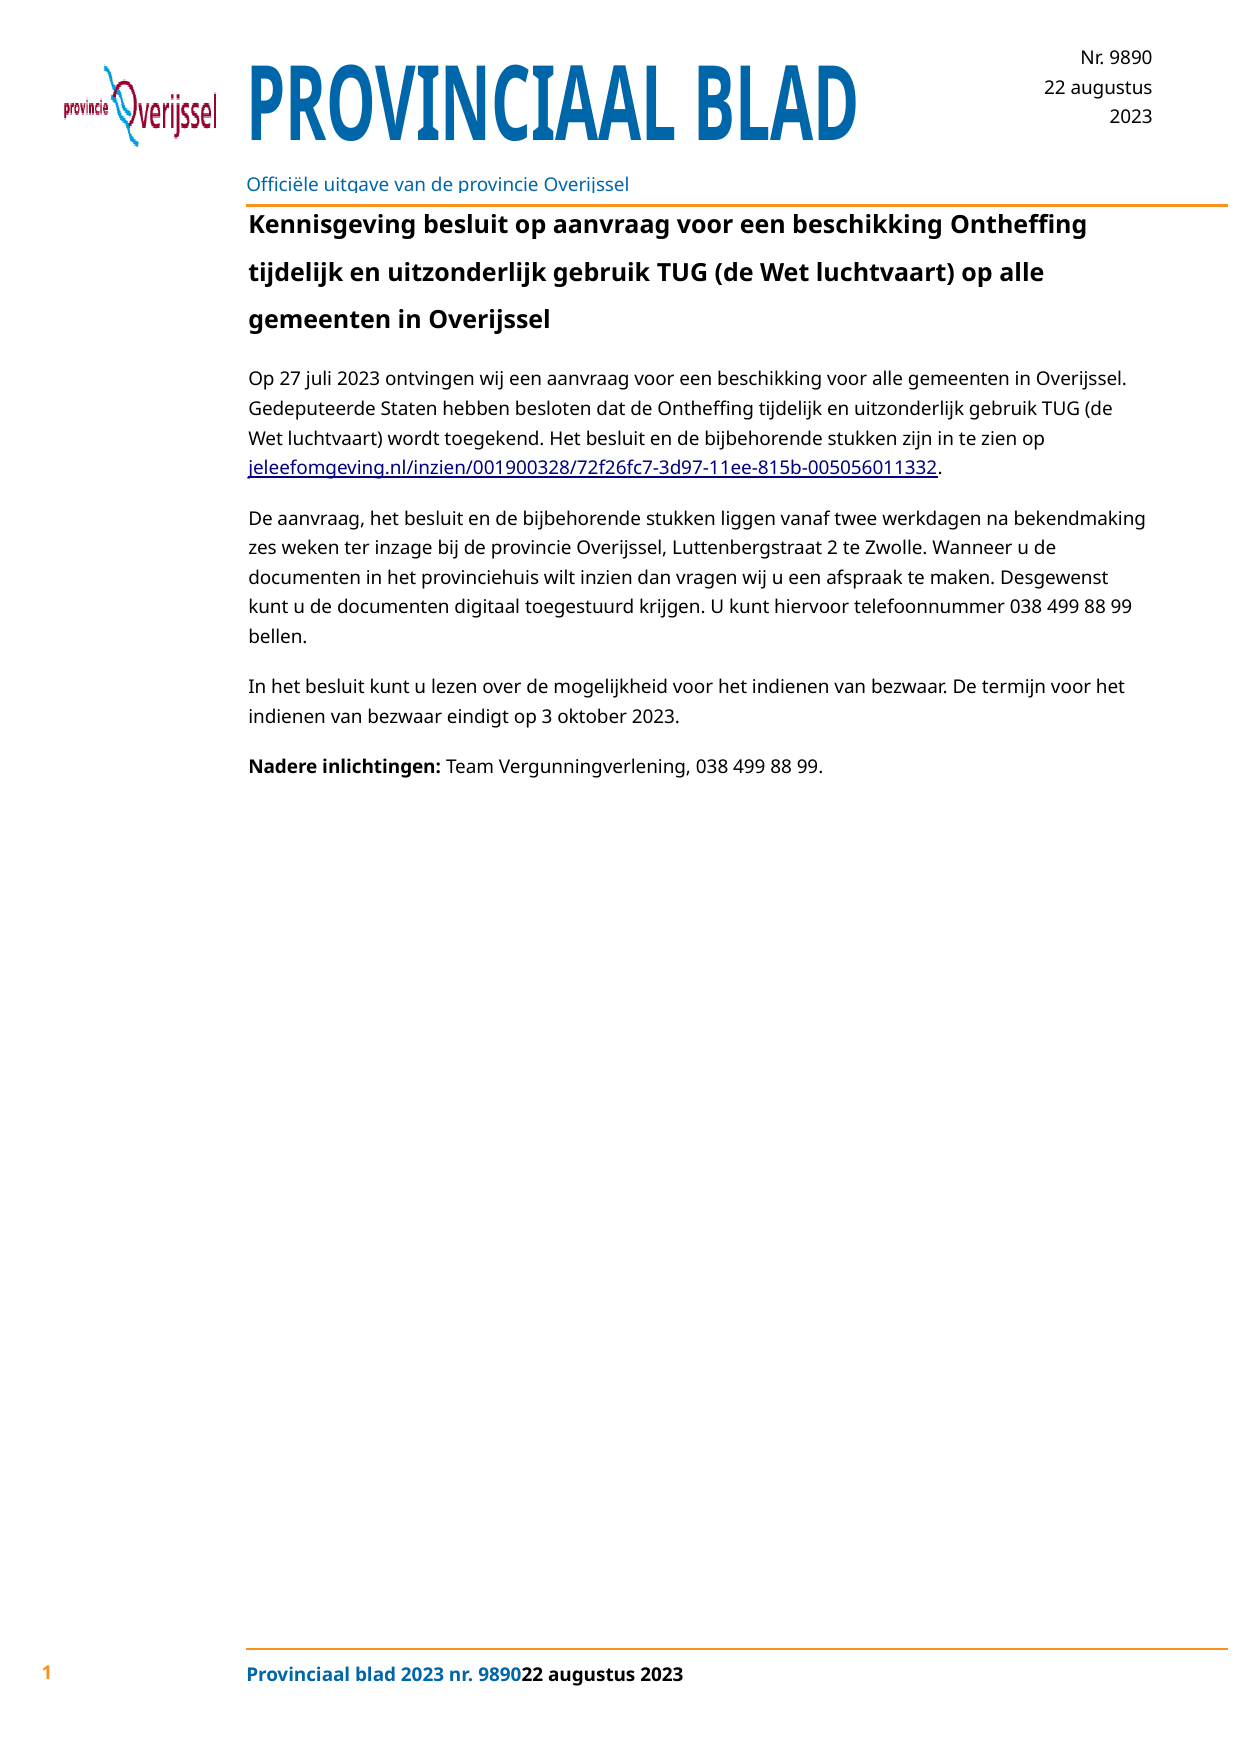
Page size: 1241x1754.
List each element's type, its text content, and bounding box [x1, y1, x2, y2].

text De aanvraag, het besluit en de bijbehorende stukken liggen vanaf twee werkdagen na bekendmaking zes weken ter inzage bij de provincie Overijssel, Luttenbergstraat 2 te Zwolle. Wanneer u de documenten in het provinciehuis wilt inzien dan vragen wij u een afspraak te maken. Desgewenst kunt u de documenten digitaal toegestuurd krijgen. U kunt hiervoor telefoonnummer 038 499 88 99 bellen. [248, 505, 1152, 649]
picture [41, 47, 231, 172]
text In het besluit kunt u lezen over de mogelijkheid voor het indienen van bezwaar. De termijn voor het indienen van bezwaar eindigt op 3 oktober 2023. [248, 673, 1152, 729]
text Nadere inlichtingen: Team Vergunningverlening, 038 499 88 99. [248, 753, 1152, 779]
text Kennisgeving besluit op aanvraag voor een beschikking Ontheffing tijdelijk en uitzonderlijk gebruik TUG (de Wet luchtvaart) op alle gemeenten in Overijssel [248, 207, 1152, 336]
text Op 27 juli 2023 ontvingen wij een aanvraag voor een beschikking voor alle gemeenten in Overijssel. Gedeputeerde Staten hebben besloten dat de Ontheffing tijdelijk en uitzonderlijk gebruik TUG (de Wet luchtvaart) wordt toegekend. Het besluit en de bijbehorende stukken zijn in te zien op jeleefomgeving.nl/inzien/001900328/72f26fc7-3d97-11ee-815b-005056011332. [248, 366, 1152, 480]
